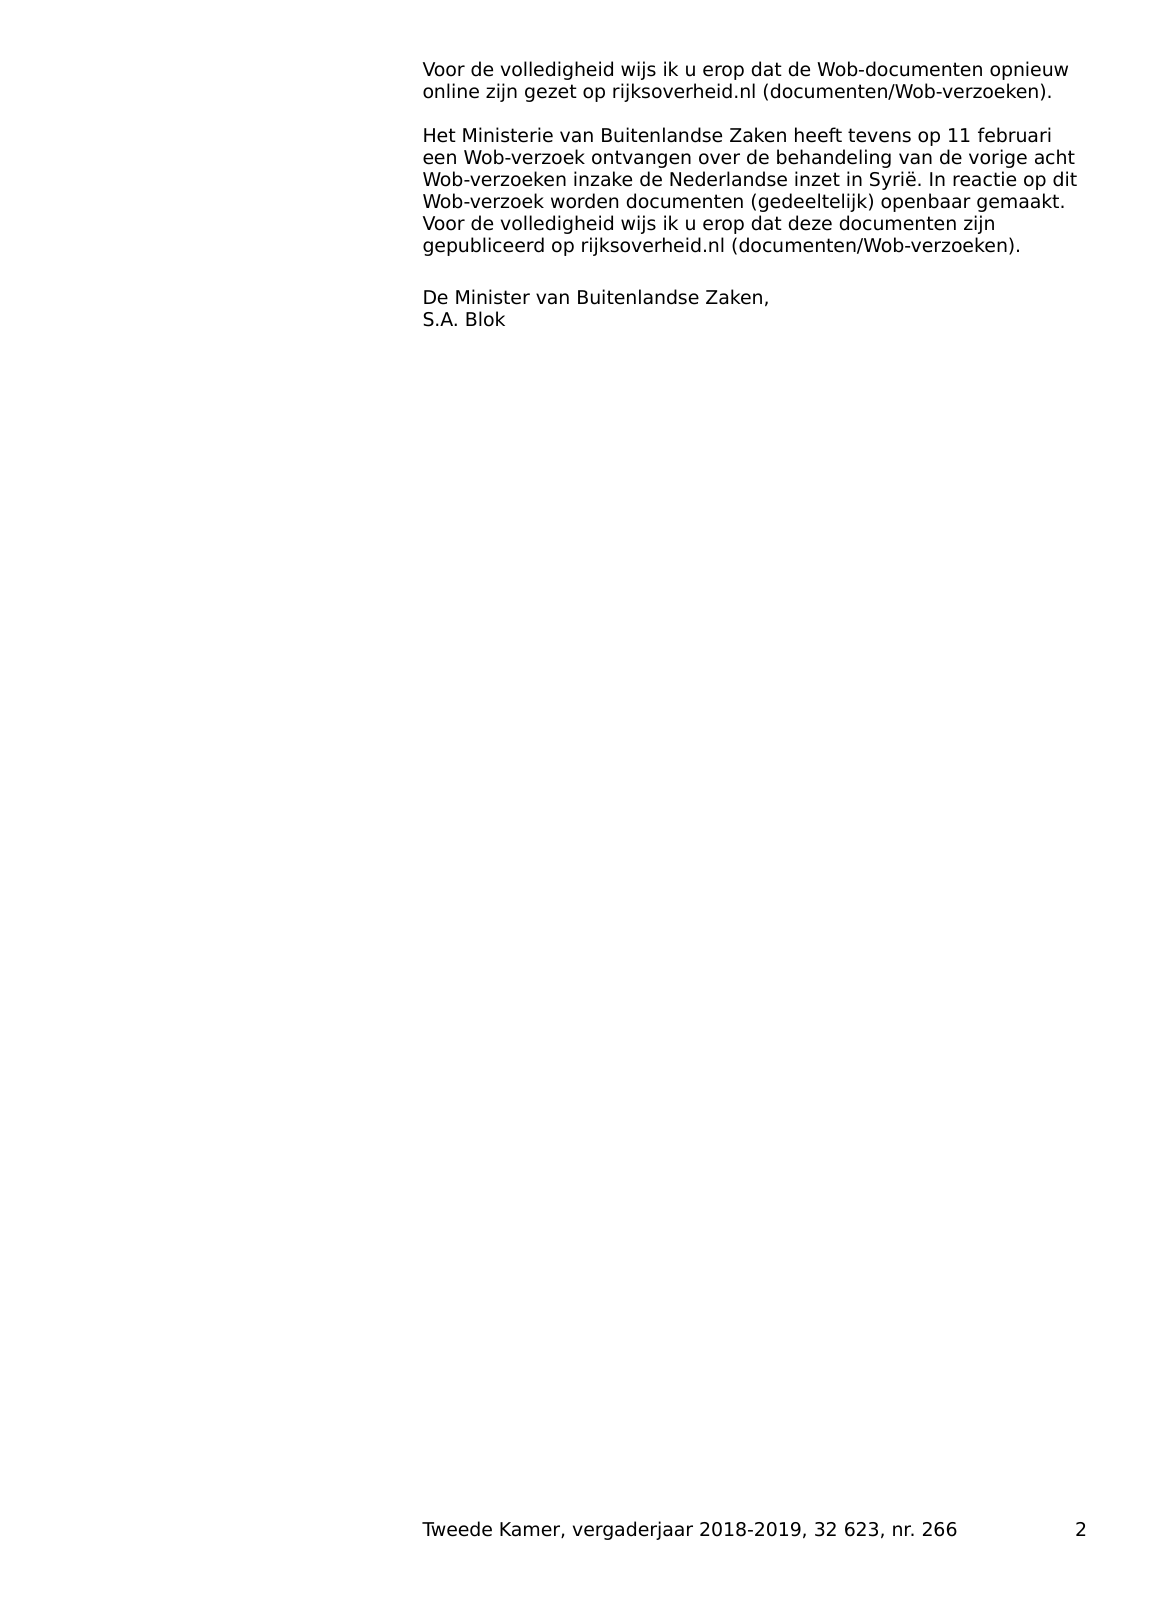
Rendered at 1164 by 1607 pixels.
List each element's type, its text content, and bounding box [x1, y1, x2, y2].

text De Minister van Buitenlandse Zaken, S.A. Blok [422, 287, 1087, 331]
text Het Ministerie van Buitenlandse Zaken heeft tevens op 11 februari een Wob-verzoek ontvangen over de behandeling van de vorige acht Wob-verzoeken inzake de Nederlandse inzet in Syrië. In reactie op dit Wob-verzoek worden documenten (gedeeltelijk) openbaar gemaakt. Voor de volledigheid wijs ik u erop dat deze documenten zijn gepubliceerd op rijksoverheid.nl (documenten/Wob-verzoeken). [422, 125, 1087, 257]
text Voor de volledigheid wijs ik u erop dat de Wob-documenten opnieuw online zijn gezet op rijksoverheid.nl (documenten/Wob-verzoeken). [422, 59, 1087, 103]
